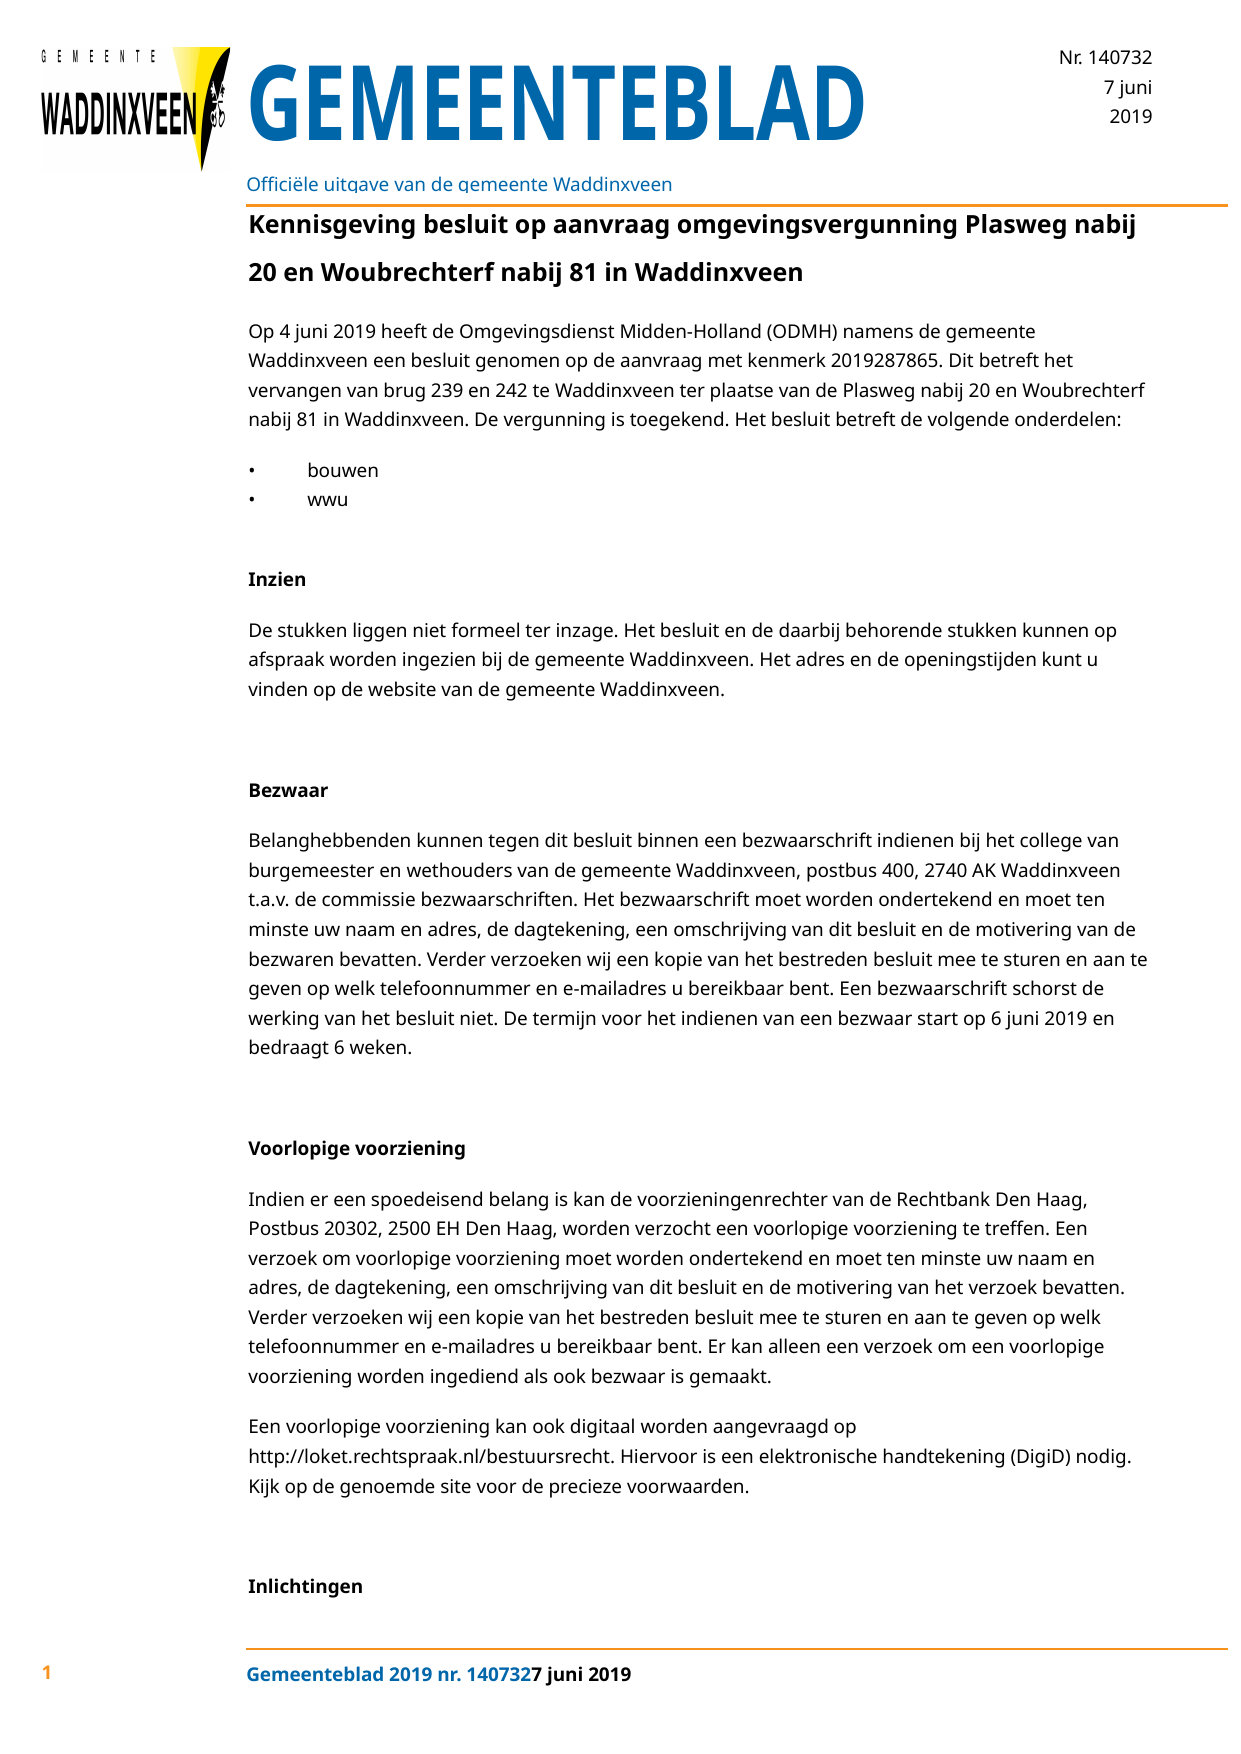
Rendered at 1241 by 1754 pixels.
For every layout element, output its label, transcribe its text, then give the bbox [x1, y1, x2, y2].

text Een voorlopige voorziening kan ook digitaal worden aangevraagd op http://loket.rechtspraak.nl/bestuursrecht. Hiervoor is een elektronische handtekening (DigiD) nodig. Kijk op de genoemde site voor de precieze voorwaarden. [248, 1414, 1152, 1499]
picture [41, 47, 231, 172]
list bouwen [248, 457, 1152, 483]
text Inzien [248, 567, 1152, 592]
text Indien er een spoedeisend belang is kan de voorzieningenrechter van de Rechtbank Den Haag, Postbus 20302, 2500 EH Den Haag, worden verzocht een voorlopige voorziening te treffen. Een verzoek om voorlopige voorziening moet worden ondertekend en moet ten minste uw naam en adres, de dagtekening, een omschrijving van dit besluit en de motivering van het verzoek bevatten. Verder verzoeken wij een kopie van het bestreden besluit mee te sturen en aan te geven op welk telefoonnummer en e-mailadres u bereikbaar bent. Er kan alleen een verzoek om een voorlopige voorziening worden ingediend als ook bezwaar is gemaakt. [248, 1186, 1152, 1389]
text Belanghebbenden kunnen tegen dit besluit binnen een bezwaarschrift indienen bij het college van burgemeester en wethouders van de gemeente Waddinxveen, postbus 400, 2740 AK Waddinxveen t.a.v. de commissie bezwaarschriften. Het bezwaarschrift moet worden ondertekend en moet ten minste uw naam en adres, de dagtekening, een omschrijving van dit besluit en de motivering van de bezwaren bevatten. Verder verzoeken wij een kopie van het bestreden besluit mee te sturen en aan te geven op welk telefoonnummer en e-mailadres u bereikbaar bent. Een bezwaarschrift schorst de werking van het besluit niet. De termijn voor het indienen van een bezwaar start op 6 juni 2019 en bedraagt 6 weken. [248, 827, 1152, 1060]
text Inlichtingen [248, 1574, 1152, 1599]
text Voorlopige voorziening [248, 1135, 1152, 1161]
list wwu [248, 487, 1152, 512]
text De stukken liggen niet formeel ter inzage. Het besluit en de daarbij behorende stukken kunnen op afspraak worden ingezien bij de gemeente Waddinxveen. Het adres en de openingstijden kunt u vinden op de website van de gemeente Waddinxveen. [248, 617, 1152, 702]
text Kennisgeving besluit op aanvraag omgevingsvergunning Plasweg nabij 20 en Woubrechterf nabij 81 in Waddinxveen [248, 207, 1152, 288]
text Op 4 juni 2019 heeft de Omgevingsdienst Midden-Holland (ODMH) namens de gemeente Waddinxveen een besluit genomen op de aanvraag met kenmerk 2019287865. Dit betreft het vervangen van brug 239 en 242 te Waddinxveen ter plaatse van de Plasweg nabij 20 en Woubrechterf nabij 81 in Waddinxveen. De vergunning is toegekend. Het besluit betreft de volgende onderdelen: [248, 318, 1152, 432]
text Bezwaar [248, 777, 1152, 803]
